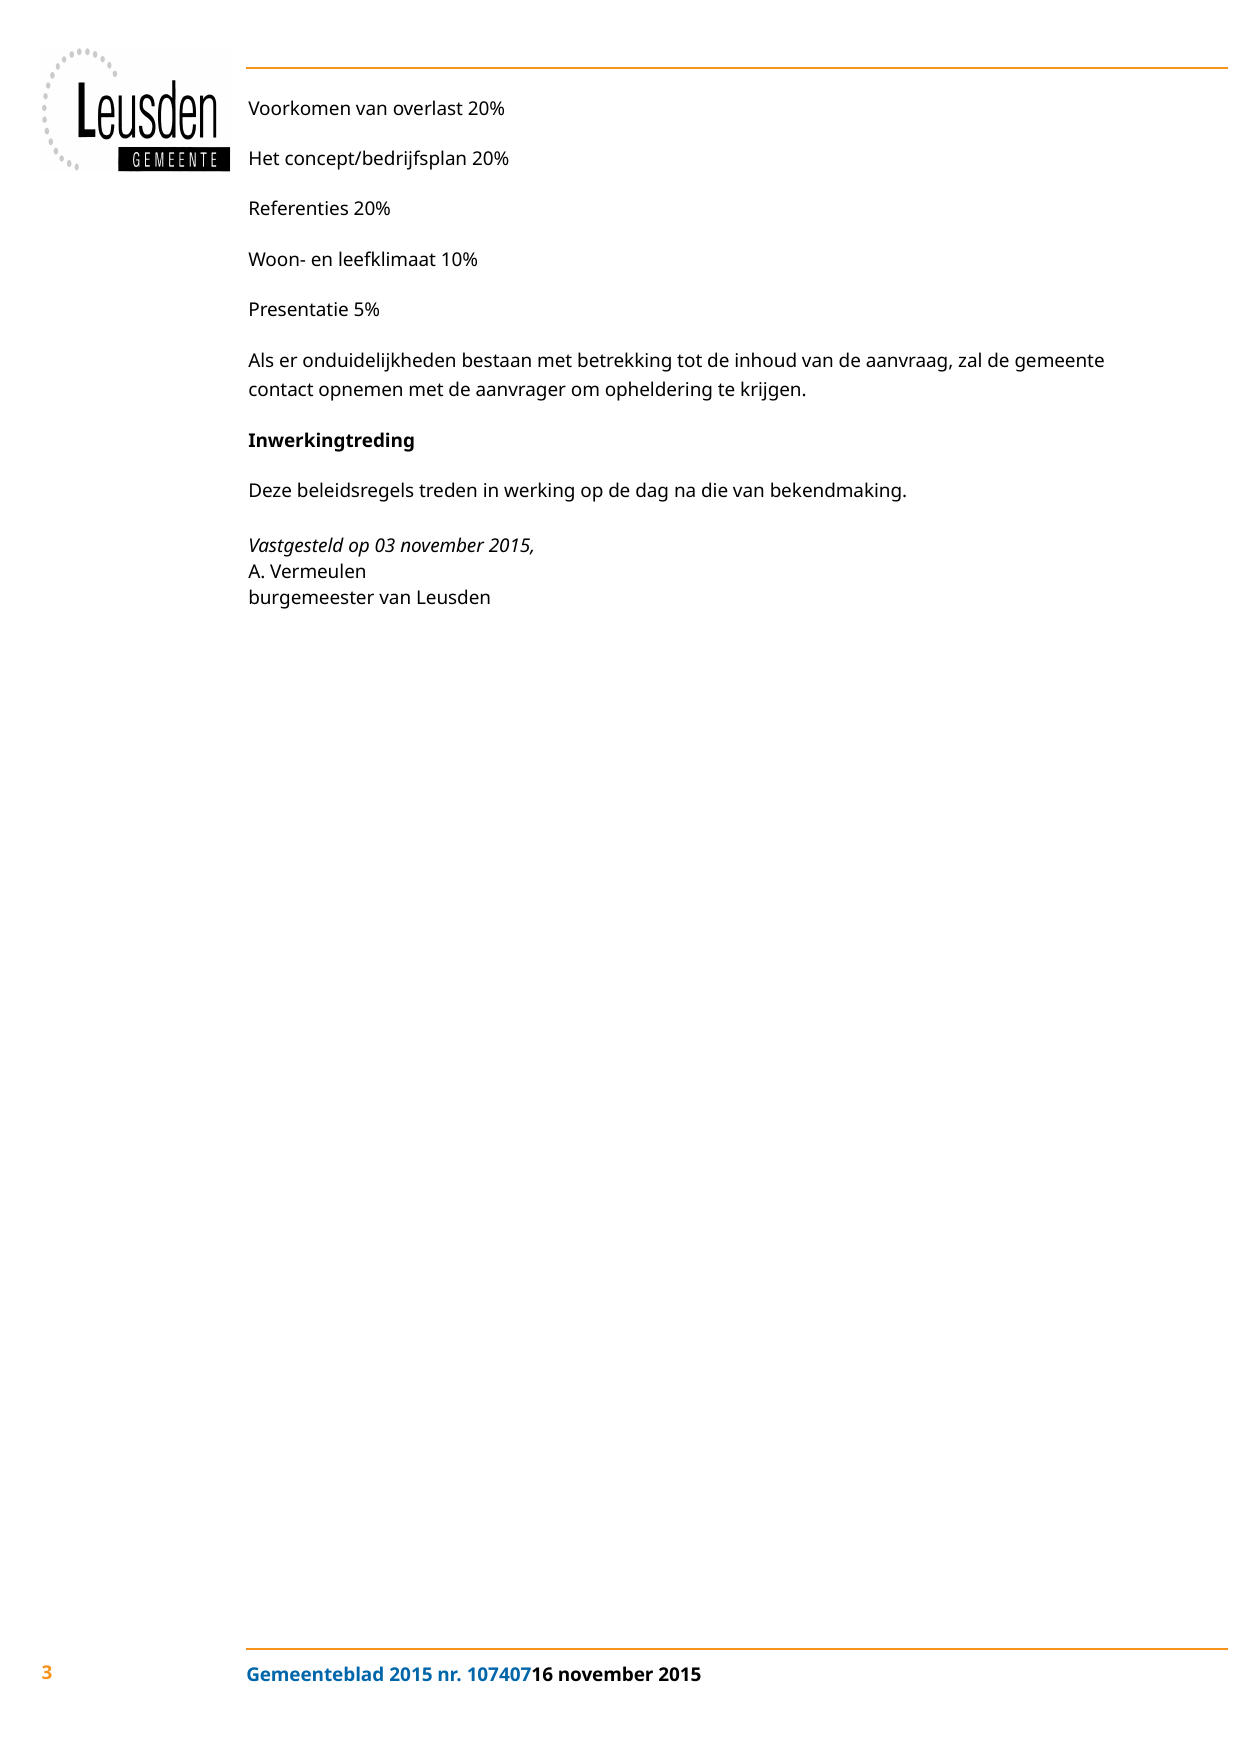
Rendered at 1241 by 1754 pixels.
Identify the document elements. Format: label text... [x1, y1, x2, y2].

text Voorkomen van overlast 20% [248, 95, 1152, 121]
text Presentatie 5% [248, 296, 1152, 322]
text Referenties 20% [248, 196, 1152, 221]
text Als er onduidelijkheden bestaan met betrekking tot de inhoud van de aanvraag, zal de gemeente contact opnemen met de aanvrager om opheldering te krijgen. [248, 347, 1152, 402]
text Het concept/bedrijfsplan 20% [248, 145, 1152, 171]
text Inwerkingtreding [248, 427, 1152, 453]
text Vastgesteld op 03 november 2015, [248, 533, 1152, 558]
text burgemeester van Leusden [248, 584, 1152, 610]
text Deze beleidsregels treden in werking op de dag na die van bekendmaking. [248, 477, 1152, 503]
picture [41, 47, 231, 172]
text Woon- en leefklimaat 10% [248, 246, 1152, 272]
text A. Vermeulen [248, 558, 1152, 584]
